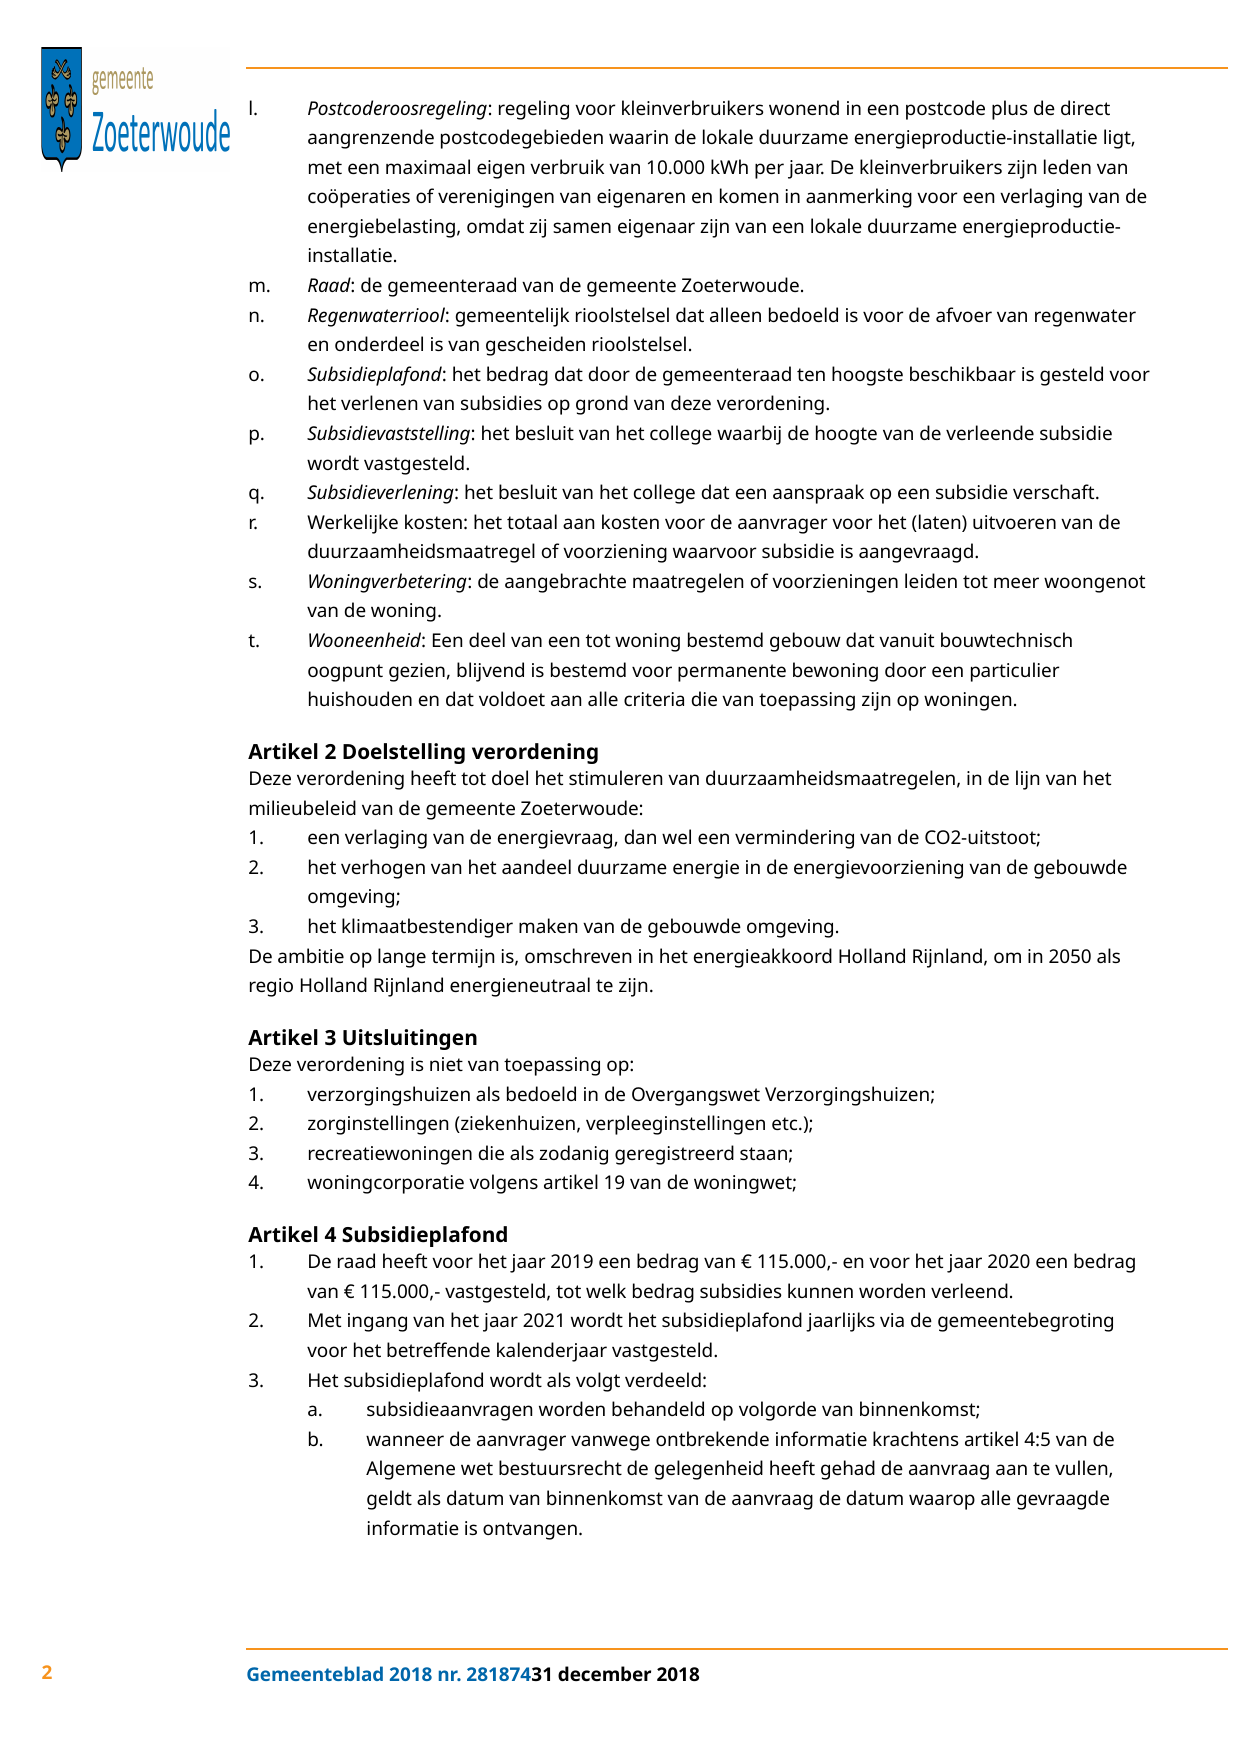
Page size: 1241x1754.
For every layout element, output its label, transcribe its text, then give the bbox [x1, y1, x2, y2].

text Artikel 2 Doelstelling verordening [248, 737, 1152, 765]
list het verhogen van het aandeel duurzame energie in de energievoorziening van de gebouwde omgeving; [248, 854, 1152, 909]
text Deze verordening is niet van toepassing op: [248, 1051, 1152, 1077]
list Met ingang van het jaar 2021 wordt het subsidieplafond jaarlijks via de gemeentebegroting voor het betreffende kalenderjaar vastgesteld. [248, 1308, 1152, 1363]
list Wooneenheid: Een deel van een tot woning bestemd gebouw dat vanuit bouwtechnisch oogpunt gezien, blijvend is bestemd voor permanente bewoning door een particulier huishouden en dat voldoet aan alle criteria die van toepassing zijn op woningen. [248, 627, 1152, 712]
list Regenwaterriool: gemeentelijk rioolstelsel dat alleen bedoeld is voor de afvoer van regenwater en onderdeel is van gescheiden rioolstelsel. [248, 302, 1152, 357]
list Werkelijke kosten: het totaal aan kosten voor de aanvrager voor het (laten) uitvoeren van de duurzaamheidsmaatregel of voorziening waarvoor subsidie is aangevraagd. [248, 509, 1152, 564]
list woningcorporatie volgens artikel 19 van de woningwet; [248, 1169, 1152, 1195]
list Het subsidieplafond wordt als volgt verdeeld: [248, 1367, 1152, 1392]
list Subsidieplafond: het bedrag dat door de gemeenteraad ten hoogste beschikbaar is gesteld voor het verlenen van subsidies op grond van deze verordening. [248, 361, 1152, 416]
list Postcoderoosregeling: regeling voor kleinverbruikers wonend in een postcode plus de direct aangrenzende postcodegebieden waarin de lokale duurzame energieproductie-installatie ligt, met een maximaal eigen verbruik van 10.000 kWh per jaar. De kleinverbruikers zijn leden van coöperaties of verenigingen van eigenaren en komen in aanmerking voor een verlaging van de energiebelasting, omdat zij samen eigenaar zijn van een lokale duurzame energieproductie-installatie. [248, 95, 1152, 268]
picture [41, 47, 231, 172]
list subsidieaanvragen worden behandeld op volgorde van binnenkomst; [307, 1396, 1152, 1422]
list zorginstellingen (ziekenhuizen, verpleeginstellingen etc.); [248, 1110, 1152, 1136]
list Subsidieverlening: het besluit van het college dat een aanspraak op een subsidie verschaft. [248, 479, 1152, 505]
list wanneer de aanvrager vanwege ontbrekende informatie krachtens artikel 4:5 van de Algemene wet bestuursrecht de gelegenheid heeft gehad de aanvraag aan te vullen, geldt als datum van binnenkomst van de aanvraag de datum waarop alle gevraagde informatie is ontvangen. [307, 1426, 1152, 1540]
list Raad: de gemeenteraad van de gemeente Zoeterwoude. [248, 272, 1152, 298]
list verzorgingshuizen als bedoeld in de Overgangswet Verzorgingshuizen; [248, 1081, 1152, 1107]
text Artikel 3 Uitsluitingen [248, 1023, 1152, 1051]
list een verlaging van de energievraag, dan wel een vermindering van de CO2-uitstoot; [248, 824, 1152, 850]
list recreatiewoningen die als zodanig geregistreerd staan; [248, 1140, 1152, 1166]
text De ambitie op lange termijn is, omschreven in het energieakkoord Holland Rijnland, om in 2050 als regio Holland Rijnland energieneutraal te zijn. [248, 943, 1152, 998]
list Subsidievaststelling: het besluit van het college waarbij de hoogte van de verleende subsidie wordt vastgesteld. [248, 420, 1152, 476]
list De raad heeft voor het jaar 2019 een bedrag van € 115.000,- en voor het jaar 2020 een bedrag van € 115.000,- vastgesteld, tot welk bedrag subsidies kunnen worden verleend. [248, 1248, 1152, 1304]
list het klimaatbestendiger maken van de gebouwde omgeving. [248, 913, 1152, 939]
text Artikel 4 Subsidieplafond [248, 1220, 1152, 1248]
text Deze verordening heeft tot doel het stimuleren van duurzaamheidsmaatregelen, in de lijn van het milieubeleid van de gemeente Zoeterwoude: [248, 765, 1152, 821]
list Woningverbetering: de aangebrachte maatregelen of voorzieningen leiden tot meer woongenot van de woning. [248, 568, 1152, 623]
